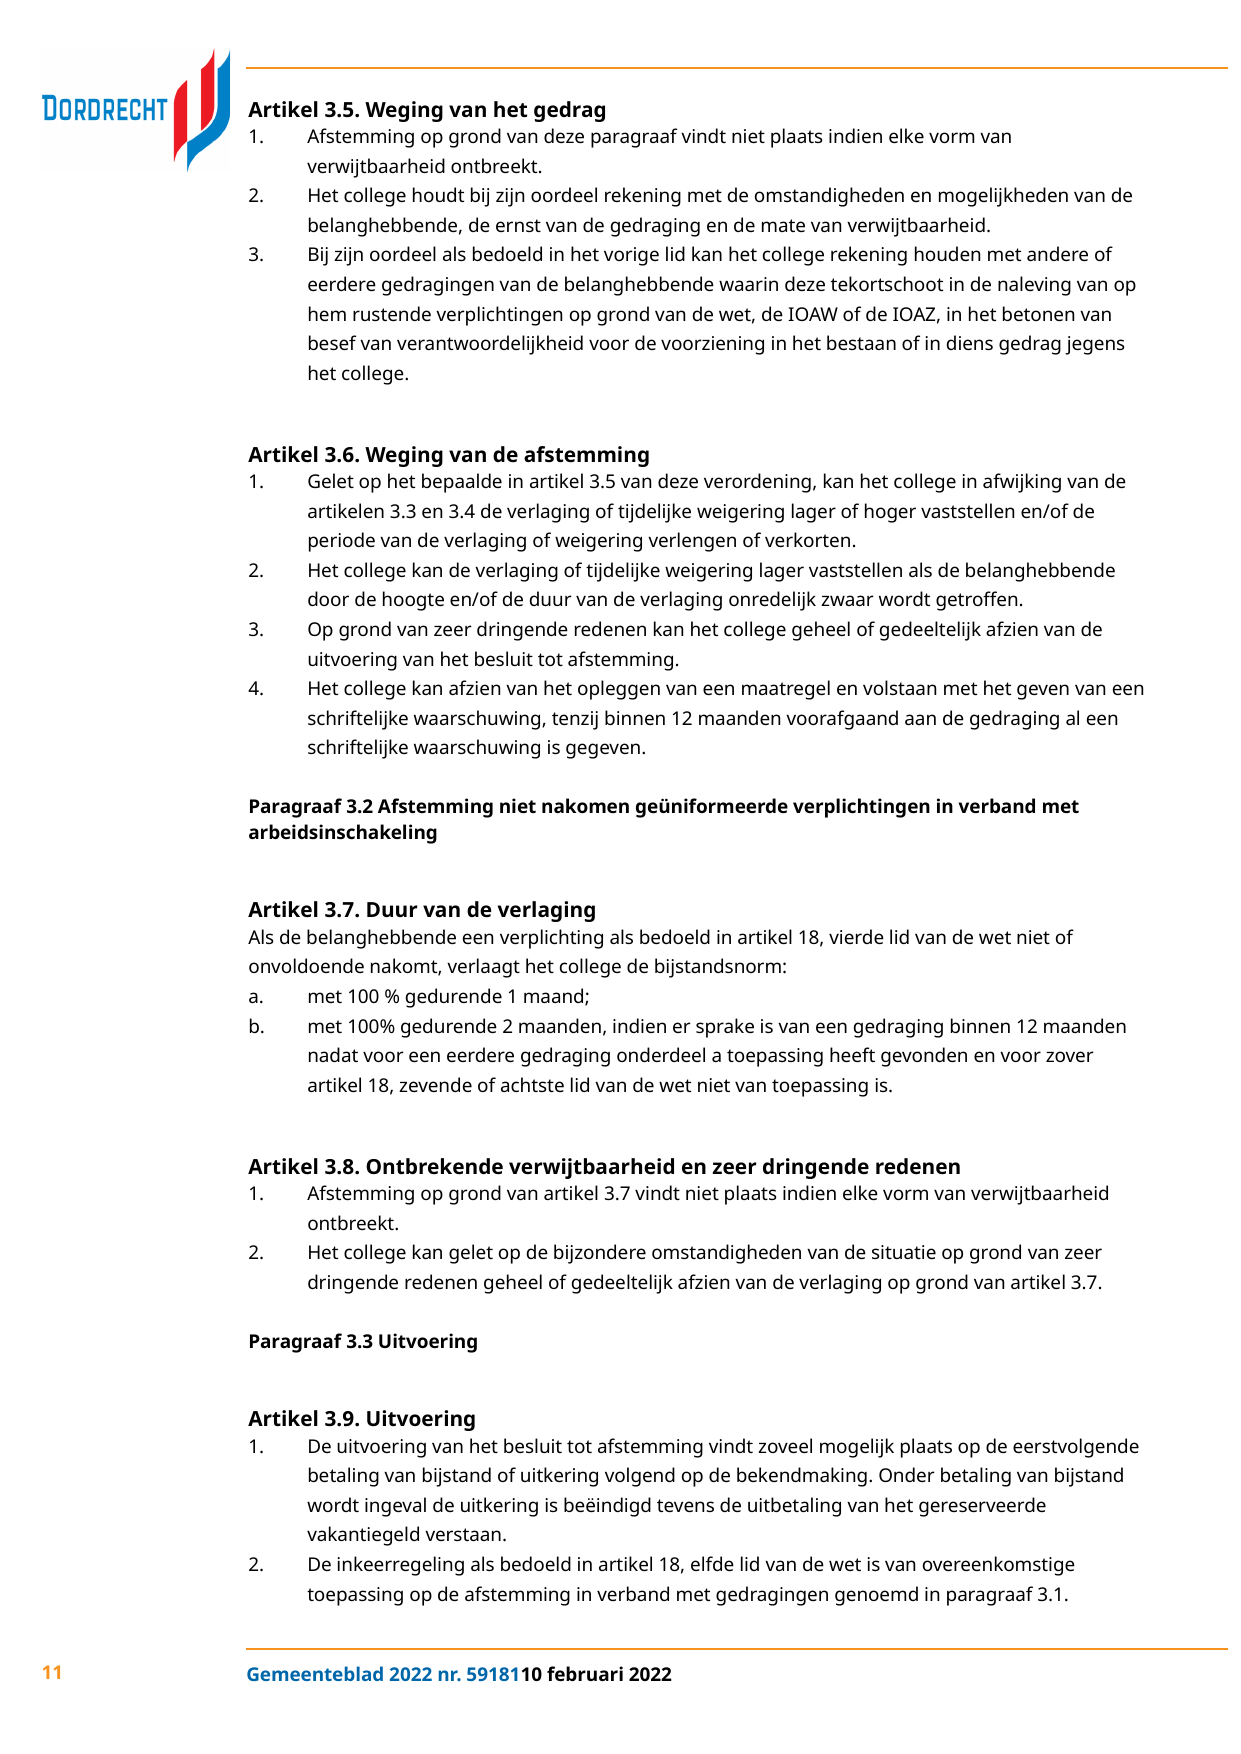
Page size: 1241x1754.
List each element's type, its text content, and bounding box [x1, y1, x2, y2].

list Het college kan de verlaging of tijdelijke weigering lager vaststellen als de belanghebbende door de hoogte en/of de duur van de verlaging onredelijk zwaar wordt getroffen. [248, 557, 1152, 612]
picture [41, 47, 231, 172]
text Als de belanghebbende een verplichting als bedoeld in artikel 18, vierde lid van de wet niet of onvoldoende nakomt, verlaagt het college de bijstandsnorm: [248, 924, 1152, 979]
text Paragraaf 3.2 Afstemming niet nakomen geüniformeerde verplichtingen in verband met arbeidsinschakeling [248, 794, 1152, 845]
text Artikel 3.5. Weging van het gedrag [248, 95, 1152, 123]
list Op grond van zeer dringende redenen kan het college geheel of gedeeltelijk afzien van de uitvoering van het besluit tot afstemming. [248, 616, 1152, 672]
list Gelet op het bepaalde in artikel 3.5 van deze verordening, kan het college in afwijking van de artikelen 3.3 en 3.4 de verlaging of tijdelijke weigering lager of hoger vaststellen en/of de periode van de verlaging of weigering verlengen of verkorten. [248, 468, 1152, 553]
list Bij zijn oordeel als bedoeld in het vorige lid kan het college rekening houden met andere of eerdere gedragingen van de belanghebbende waarin deze tekortschoot in de naleving van op hem rustende verplichtingen op grond van de wet, de IOAW of de IOAZ, in het betonen van besef van verantwoordelijkheid voor de voorziening in het bestaan of in diens gedrag jegens het college. [248, 242, 1152, 386]
text Artikel 3.8. Ontbrekende verwijtbaarheid en zeer dringende redenen [248, 1152, 1152, 1180]
list De uitvoering van het besluit tot afstemming vindt zoveel mogelijk plaats op de eerstvolgende betaling van bijstand of uitkering volgend op de bekendmaking. Onder betaling van bijstand wordt ingeval de uitkering is beëindigd tevens de uitbetaling van het gereserveerde vakantiegeld verstaan. [248, 1433, 1152, 1547]
list Afstemming op grond van artikel 3.7 vindt niet plaats indien elke vorm van verwijtbaarheid ontbreekt. [248, 1180, 1152, 1236]
list De inkeerregeling als bedoeld in artikel 18, elfde lid van de wet is van overeenkomstige toepassing op de afstemming in verband met gedragingen genoemd in paragraaf 3.1. [248, 1551, 1152, 1607]
text Artikel 3.9. Uitvoering [248, 1404, 1152, 1433]
list met 100 % gedurende 1 maand; [248, 983, 1152, 1009]
text Paragraaf 3.3 Uitvoering [248, 1328, 1152, 1354]
list Het college kan afzien van het opleggen van een maatregel en volstaan met het geven van een schriftelijke waarschuwing, tenzij binnen 12 maanden voorafgaand aan de gedraging al een schriftelijke waarschuwing is gegeven. [248, 675, 1152, 760]
list Het college kan gelet op de bijzondere omstandigheden van de situatie op grond van zeer dringende redenen geheel of gedeeltelijk afzien van de verlaging op grond van artikel 3.7. [248, 1239, 1152, 1295]
list met 100% gedurende 2 maanden, indien er sprake is van een gedraging binnen 12 maanden nadat voor een eerdere gedraging onderdeel a toepassing heeft gevonden en voor zover artikel 18, zevende of achtste lid van de wet niet van toepassing is. [248, 1013, 1152, 1098]
text Artikel 3.7. Duur van de verlaging [248, 896, 1152, 924]
text Artikel 3.6. Weging van de afstemming [248, 440, 1152, 468]
list Afstemming op grond van deze paragraaf vindt niet plaats indien elke vorm van verwijtbaarheid ontbreekt. [248, 123, 1152, 178]
list Het college houdt bij zijn oordeel rekening met de omstandigheden en mogelijkheden van de belanghebbende, de ernst van de gedraging en de mate van verwijtbaarheid. [248, 182, 1152, 238]
